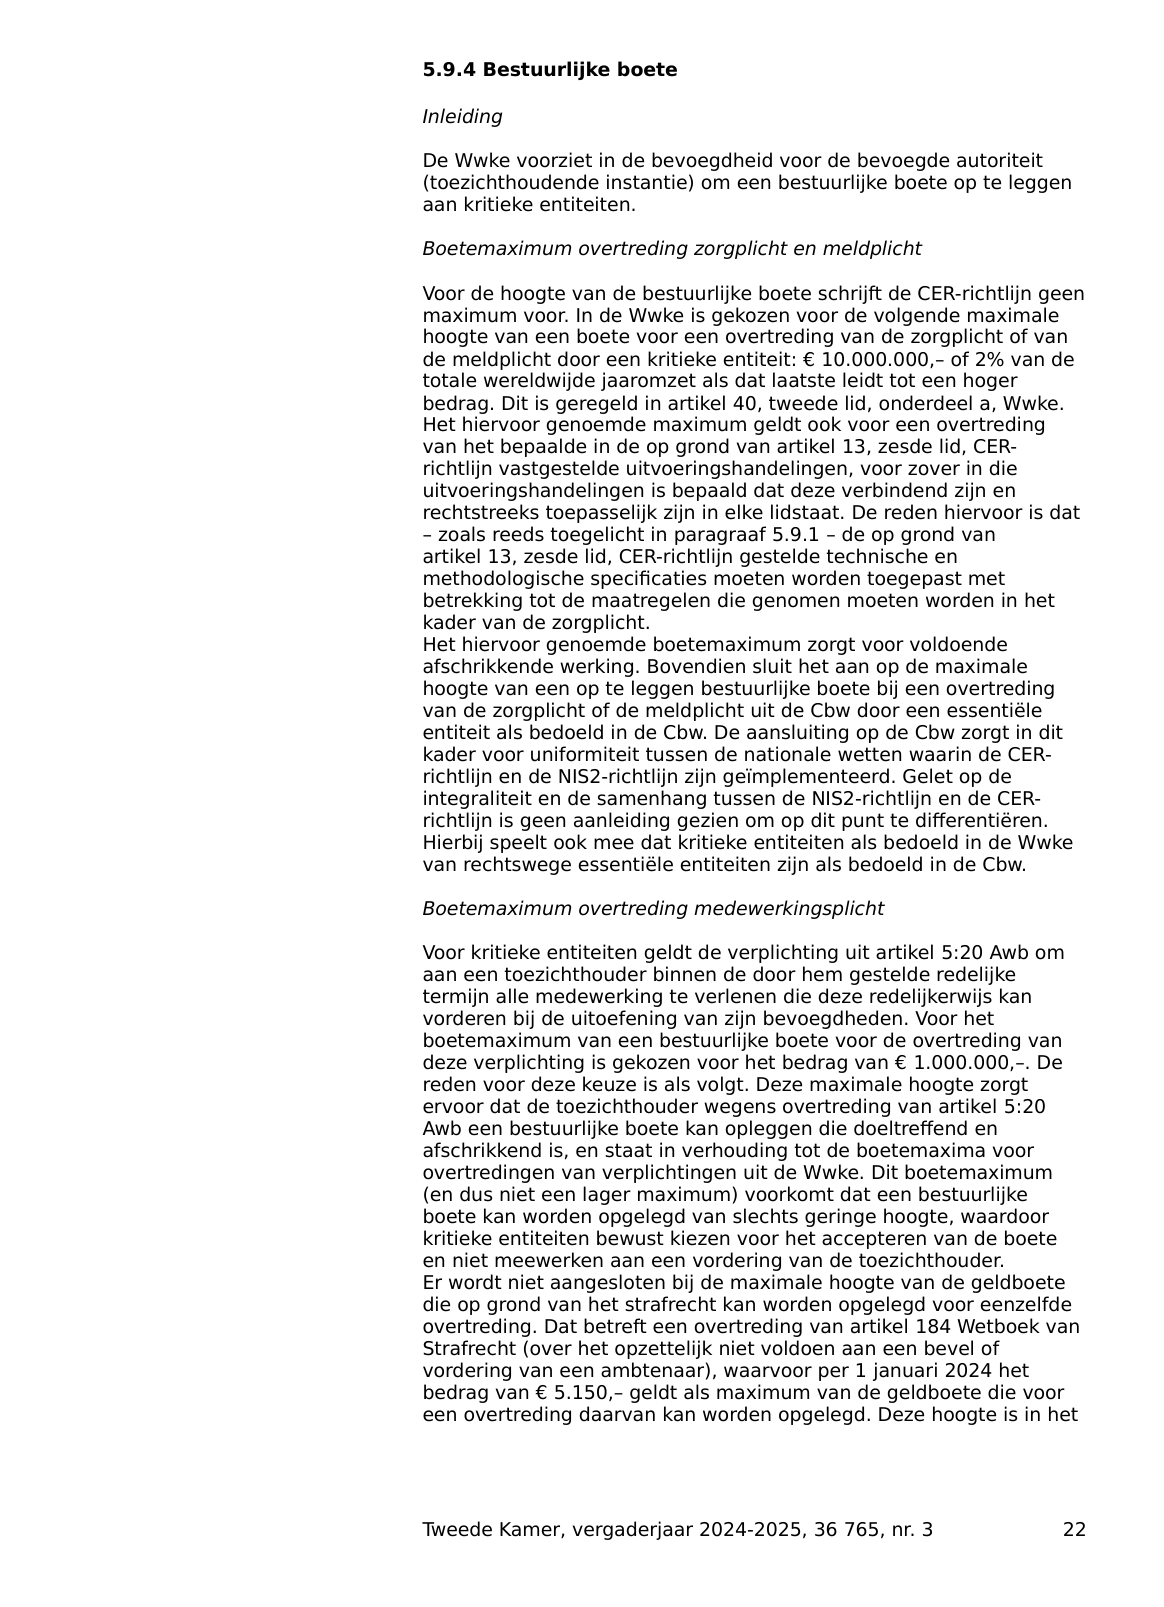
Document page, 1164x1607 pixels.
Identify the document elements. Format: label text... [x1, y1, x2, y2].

subtitle Boetemaximum overtreding medewerkingsplicht [422, 898, 1087, 920]
text Het hiervoor genoemde boetemaximum zorgt voor voldoende afschrikkende werking. Bovendien sluit het aan op de maximale hoogte van een op te leggen bestuurlijke boete bij een overtreding van de zorgplicht of de meldplicht uit de Cbw door een essentiële entiteit als bedoeld in de Cbw. De aansluiting op de Cbw zorgt in dit kader voor uniformiteit tussen de nationale wetten waarin de CER-richtlijn en de NIS2-richtlijn zijn geïmplementeerd. Gelet op de integraliteit en de samenhang tussen de NIS2-richtlijn en de CER-richtlijn is geen aanleiding gezien om op dit punt te differentiëren. Hierbij speelt ook mee dat kritieke entiteiten als bedoeld in de Wwke van rechtswege essentiële entiteiten zijn als bedoeld in de Cbw. [422, 634, 1087, 876]
subtitle Inleiding [422, 106, 1087, 128]
text Voor de hoogte van de bestuurlijke boete schrijft de CER-richtlijn geen maximum voor. In de Wwke is gekozen voor de volgende maximale hoogte van een boete voor een overtreding van de zorgplicht of van de meldplicht door een kritieke entiteit: € 10.000.000,– of 2% van de totale wereldwijde jaaromzet als dat laatste leidt tot een hoger bedrag. Dit is geregeld in artikel 40, tweede lid, onderdeel a, Wwke. Het hiervoor genoemde maximum geldt ook voor een overtreding van het bepaalde in de op grond van artikel 13, zesde lid, CER-richtlijn vastgestelde uitvoeringshandelingen, voor zover in die uitvoeringshandelingen is bepaald dat deze verbindend zijn en rechtstreeks toepasselijk zijn in elke lidstaat. De reden hiervoor is dat – zoals reeds toegelicht in paragraaf 5.9.1 – de op grond van artikel 13, zesde lid, CER-richtlijn gestelde technische en methodologische specificaties moeten worden toegepast met betrekking tot de maatregelen die genomen moeten worden in het kader van de zorgplicht. [422, 282, 1087, 634]
text De Wwke voorziet in de bevoegdheid voor de bevoegde autoriteit (toezichthoudende instantie) om een bestuurlijke boete op te leggen aan kritieke entiteiten. [422, 150, 1087, 216]
text Er wordt niet aangesloten bij de maximale hoogte van de geldboete die op grond van het strafrecht kan worden opgelegd voor eenzelfde overtreding. Dat betreft een overtreding van artikel 184 Wetboek van Strafrecht (over het opzettelijk niet voldoen aan een bevel of vordering van een ambtenaar), waarvoor per 1 januari 2024 het bedrag van € 5.150,– geldt als maximum van de geldboete die voor een overtreding daarvan kan worden opgelegd. Deze hoogte is in het [422, 1272, 1087, 1426]
subtitle Boetemaximum overtreding zorgplicht en meldplicht [422, 238, 1087, 260]
text Voor kritieke entiteiten geldt de verplichting uit artikel 5:20 Awb om aan een toezichthouder binnen de door hem gestelde redelijke termijn alle medewerking te verlenen die deze redelijkerwijs kan vorderen bij de uitoefening van zijn bevoegdheden. Voor het boetemaximum van een bestuurlijke boete voor de overtreding van deze verplichting is gekozen voor het bedrag van € 1.000.000,–. De reden voor deze keuze is als volgt. Deze maximale hoogte zorgt ervoor dat de toezichthouder wegens overtreding van artikel 5:20 Awb een bestuurlijke boete kan opleggen die doeltreffend en afschrikkend is, en staat in verhouding tot de boetemaxima voor overtredingen van verplichtingen uit de Wwke. Dit boetemaximum (en dus niet een lager maximum) voorkomt dat een bestuurlijke boete kan worden opgelegd van slechts geringe hoogte, waardoor kritieke entiteiten bewust kiezen voor het accepteren van de boete en niet meewerken aan een vordering van de toezichthouder. [422, 942, 1087, 1272]
subtitle 5.9.4 Bestuurlijke boete [422, 59, 1087, 81]
